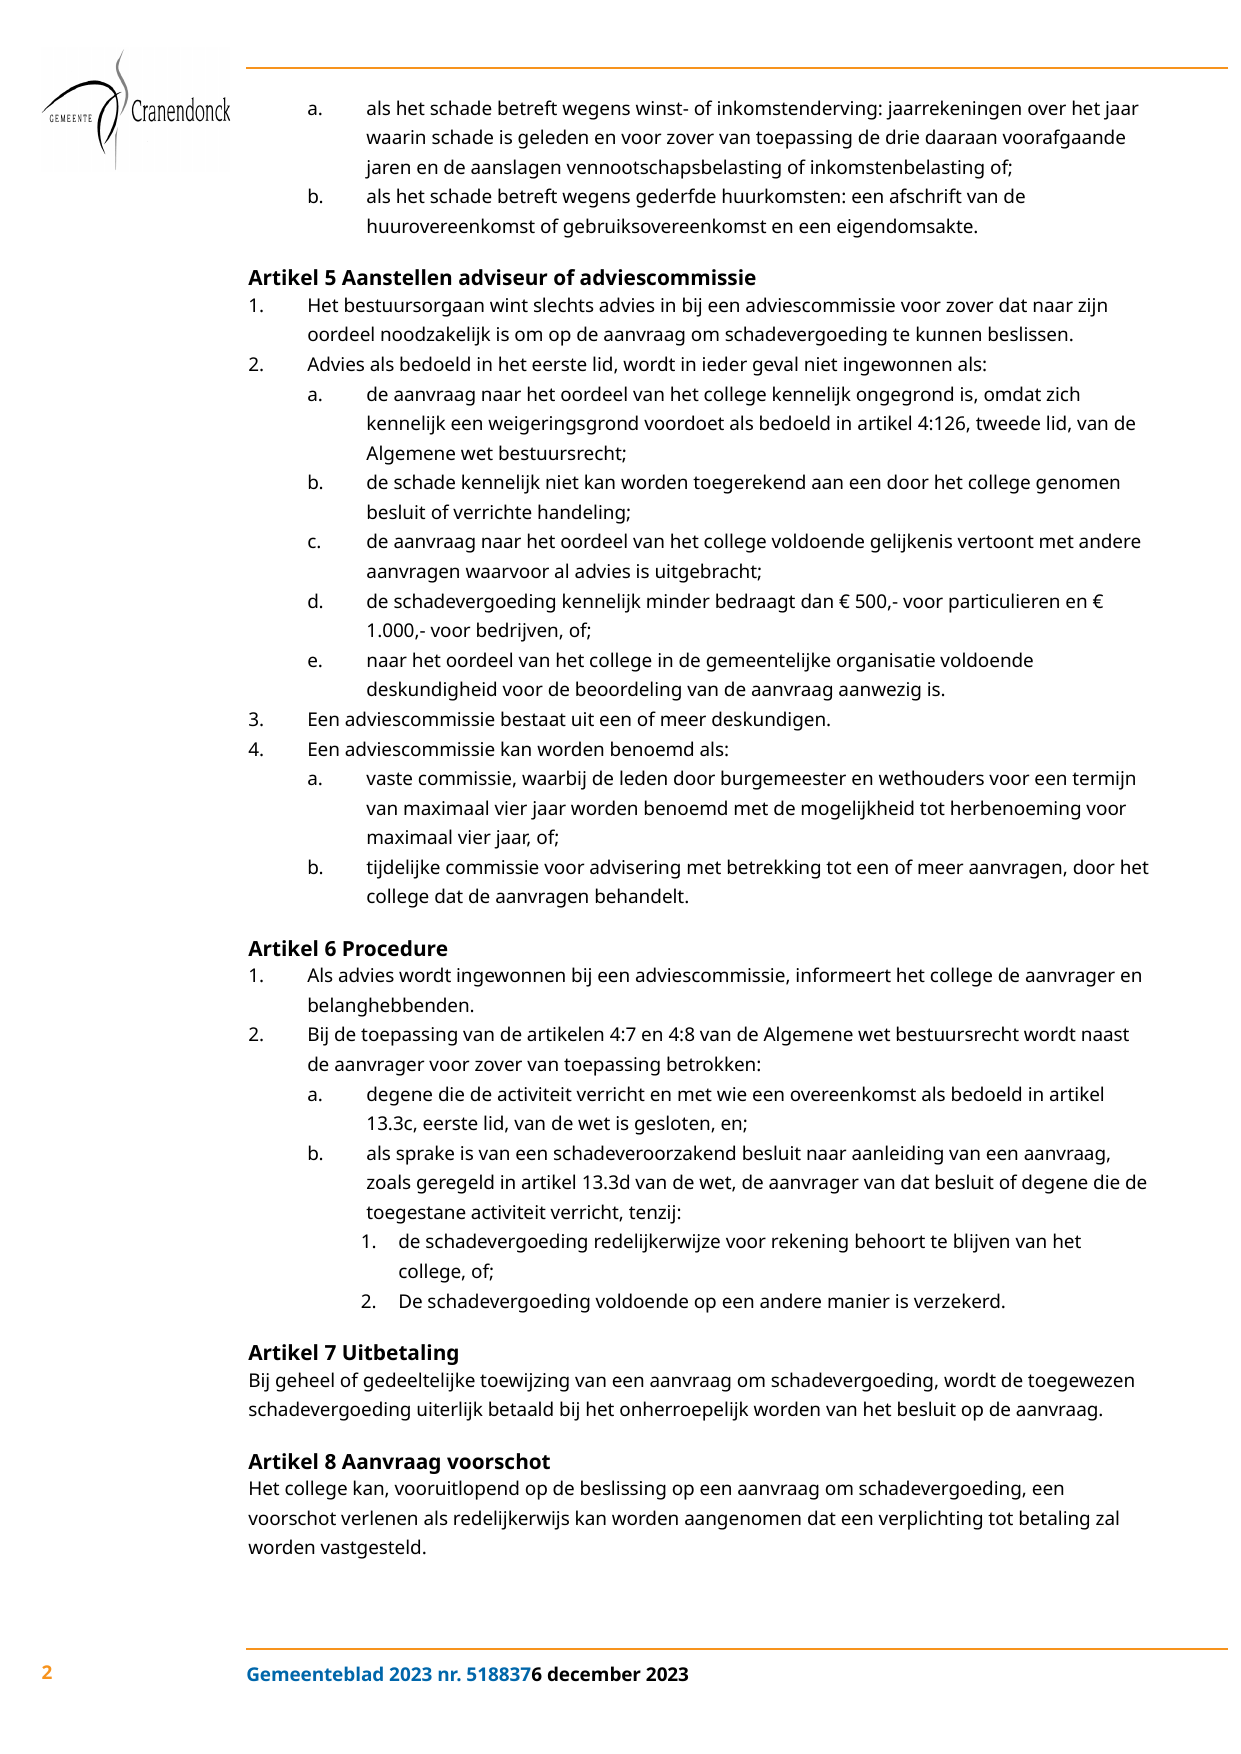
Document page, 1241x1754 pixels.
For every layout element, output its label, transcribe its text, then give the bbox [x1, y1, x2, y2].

list de aanvraag naar het oordeel van het college kennelijk ongegrond is, omdat zich kennelijk een weigeringsgrond voordoet als bedoeld in artikel 4:126, tweede lid, van de Algemene wet bestuursrecht; [307, 381, 1152, 466]
list vaste commissie, waarbij de leden door burgemeester en wethouders voor een termijn van maximaal vier jaar worden benoemd met de mogelijkheid tot herbenoeming voor maximaal vier jaar, of; [307, 765, 1152, 850]
list naar het oordeel van het college in de gemeentelijke organisatie voldoende deskundigheid voor de beoordeling van de aanvraag aanwezig is. [307, 647, 1152, 702]
list Een adviescommissie bestaat uit een of meer deskundigen. [248, 706, 1152, 732]
list tijdelijke commissie voor advisering met betrekking tot een of meer aanvragen, door het college dat de aanvragen behandelt. [307, 854, 1152, 909]
list Als advies wordt ingewonnen bij een adviescommissie, informeert het college de aanvrager en belanghebbenden. [248, 962, 1152, 1018]
list De schadevergoeding voldoende op een andere manier is verzekerd. [361, 1288, 1152, 1314]
list de schadevergoeding kennelijk minder bedraagt dan € 500,- voor particulieren en € 1.000,- voor bedrijven, of; [307, 588, 1152, 643]
text Het college kan, vooruitlopend op de beslissing op een aanvraag om schadevergoeding, een voorschot verlenen als redelijkerwijs kan worden aangenomen dat een verplichting tot betaling zal worden vastgesteld. [248, 1475, 1152, 1560]
list de schadevergoeding redelijkerwijze voor rekening behoort te blijven van het college, of; [361, 1229, 1152, 1284]
list degene die de activiteit verricht en met wie een overeenkomst als bedoeld in artikel 13.3c, eerste lid, van de wet is gesloten, en; [307, 1081, 1152, 1136]
list de schade kennelijk niet kan worden toegerekend aan een door het college genomen besluit of verrichte handeling; [307, 469, 1152, 525]
text Artikel 7 Uitbetaling [248, 1338, 1152, 1367]
list als het schade betreft wegens gederfde huurkomsten: een afschrift van de huurovereenkomst of gebruiksovereenkomst en een eigendomsakte. [307, 183, 1152, 239]
list als sprake is van een schadeveroorzakend besluit naar aanleiding van een aanvraag, zoals geregeld in artikel 13.3d van de wet, de aanvrager van dat besluit of degene die de toegestane activiteit verricht, tenzij: [307, 1140, 1152, 1225]
text Artikel 8 Aanvraag voorschot [248, 1447, 1152, 1475]
list Een adviescommissie kan worden benoemd als: [248, 736, 1152, 761]
list Het bestuursorgaan wint slechts advies in bij een adviescommissie voor zover dat naar zijn oordeel noodzakelijk is om op de aanvraag om schadevergoeding te kunnen beslissen. [248, 292, 1152, 347]
list Bij de toepassing van de artikelen 4:7 en 4:8 van de Algemene wet bestuursrecht wordt naast de aanvrager voor zover van toepassing betrokken: [248, 1022, 1152, 1077]
list de aanvraag naar het oordeel van het college voldoende gelijkenis vertoont met andere aanvragen waarvoor al advies is uitgebracht; [307, 529, 1152, 584]
text Artikel 5 Aanstellen adviseur of adviescommissie [248, 263, 1152, 292]
picture [41, 47, 231, 172]
text Bij geheel of gedeeltelijke toewijzing van een aanvraag om schadevergoeding, wordt de toegewezen schadevergoeding uiterlijk betaald bij het onherroepelijk worden van het besluit op de aanvraag. [248, 1367, 1152, 1422]
text Artikel 6 Procedure [248, 934, 1152, 962]
list Advies als bedoeld in het eerste lid, wordt in ieder geval niet ingewonnen als: [248, 351, 1152, 377]
list als het schade betreft wegens winst- of inkomstenderving: jaarrekeningen over het jaar waarin schade is geleden en voor zover van toepassing de drie daaraan voorafgaande jaren en de aanslagen vennootschapsbelasting of inkomstenbelasting of; [307, 95, 1152, 180]
